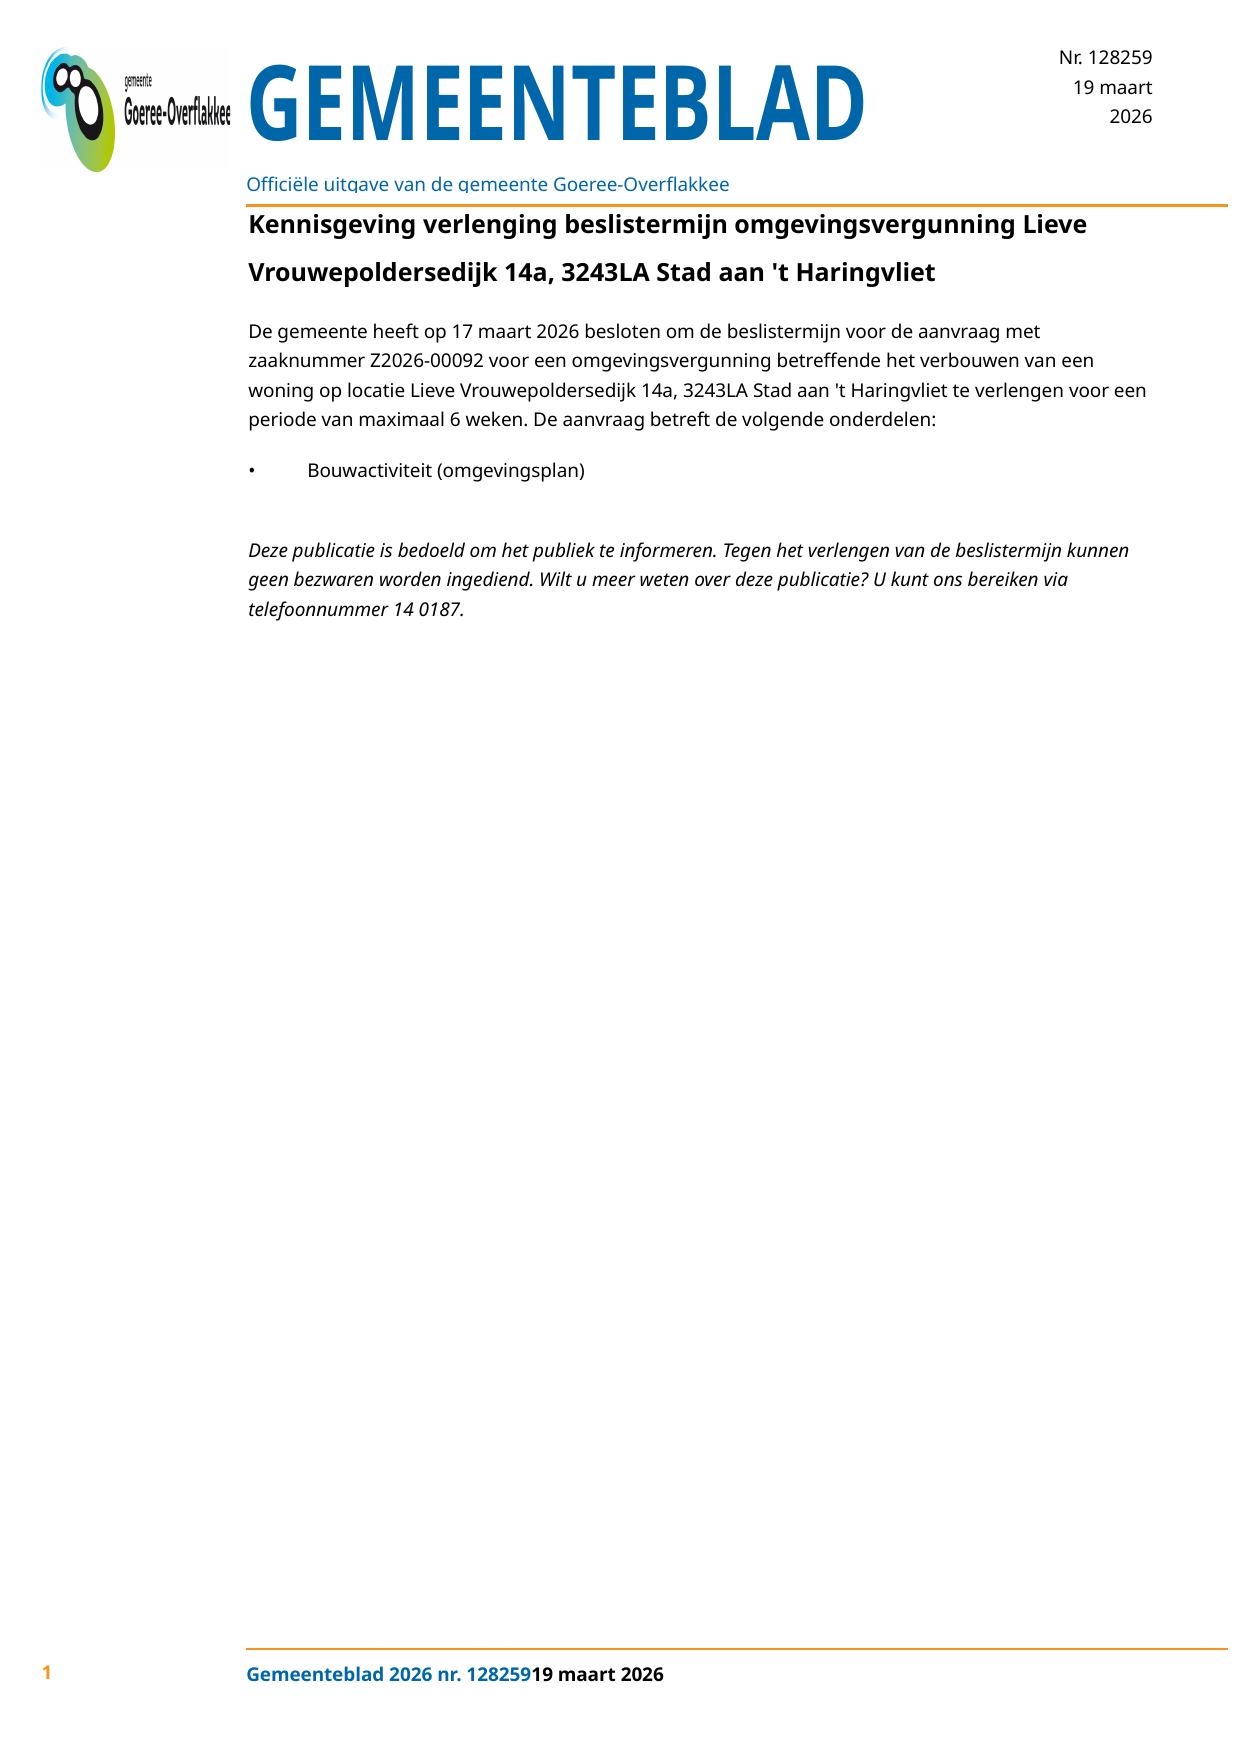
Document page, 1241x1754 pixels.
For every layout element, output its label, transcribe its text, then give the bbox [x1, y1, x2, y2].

list Bouwactiviteit (omgevingsplan) [248, 457, 1152, 483]
text De gemeente heeft op 17 maart 2026 besloten om de beslistermijn voor de aanvraag met zaaknummer Z2026-00092 voor een omgevingsvergunning betreffende het verbouwen van een woning op locatie Lieve Vrouwepoldersedijk 14a, 3243LA Stad aan 't Haringvliet te verlengen voor een periode van maximaal 6 weken. De aanvraag betreft de volgende onderdelen: [248, 318, 1152, 432]
picture [41, 47, 231, 172]
text Kennisgeving verlenging beslistermijn omgevingsvergunning Lieve Vrouwepoldersedijk 14a, 3243LA Stad aan 't Haringvliet [248, 207, 1152, 288]
text Deze publicatie is bedoeld om het publiek te informeren. Tegen het verlengen van de beslistermijn kunnen geen bezwaren worden ingediend. Wilt u meer weten over deze publicatie? U kunt ons bereiken via telefoonnummer 14 0187. [248, 537, 1152, 622]
